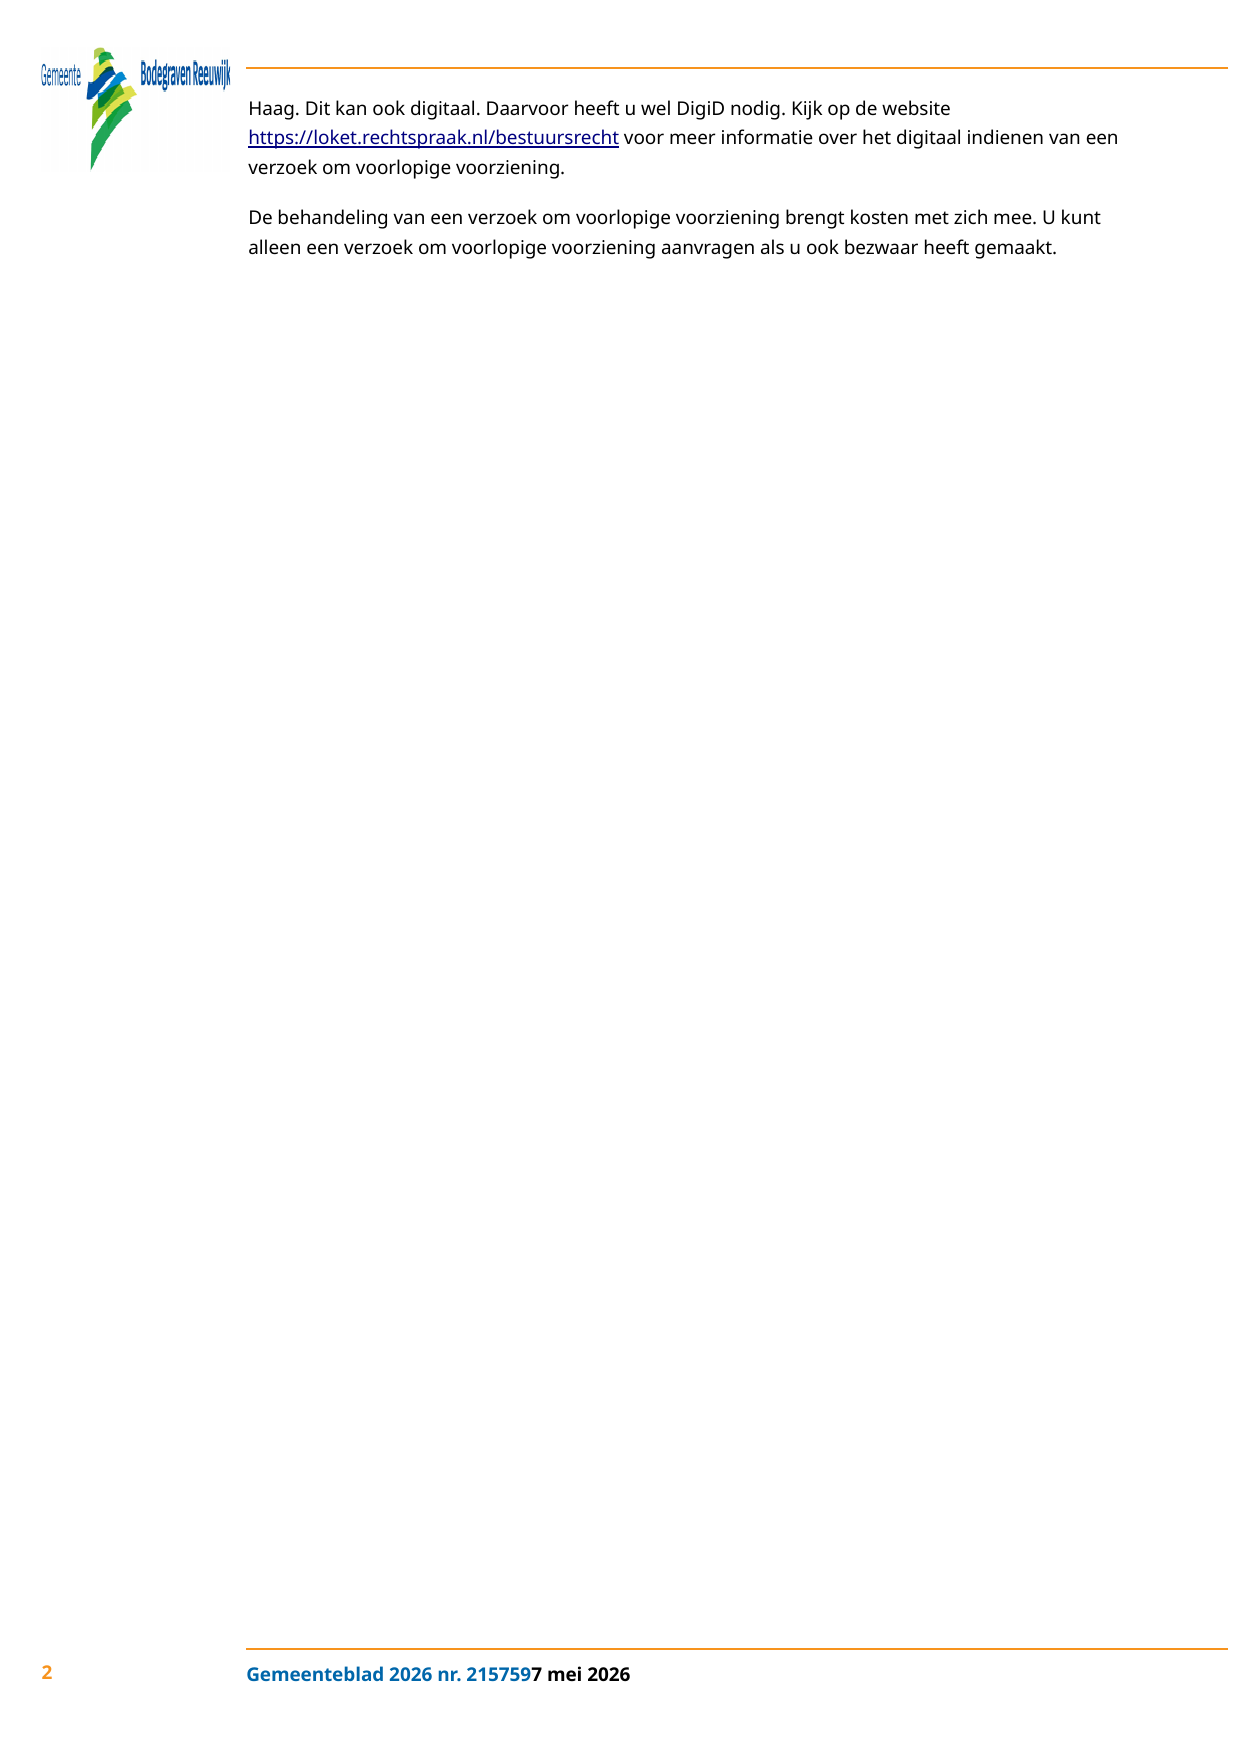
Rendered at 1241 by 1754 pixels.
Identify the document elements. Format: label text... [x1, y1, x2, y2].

picture [41, 47, 231, 172]
text Haag. Dit kan ook digitaal. Daarvoor heeft u wel DigiD nodig. Kijk op de website https://loket.rechtspraak.nl/bestuursrecht voor meer informatie over het digitaal indienen van een verzoek om voorlopige voorziening. [248, 95, 1152, 180]
text De behandeling van een verzoek om voorlopige voorziening brengt kosten met zich mee. U kunt alleen een verzoek om voorlopige voorziening aanvragen als u ook bezwaar heeft gemaakt. [248, 204, 1152, 260]
